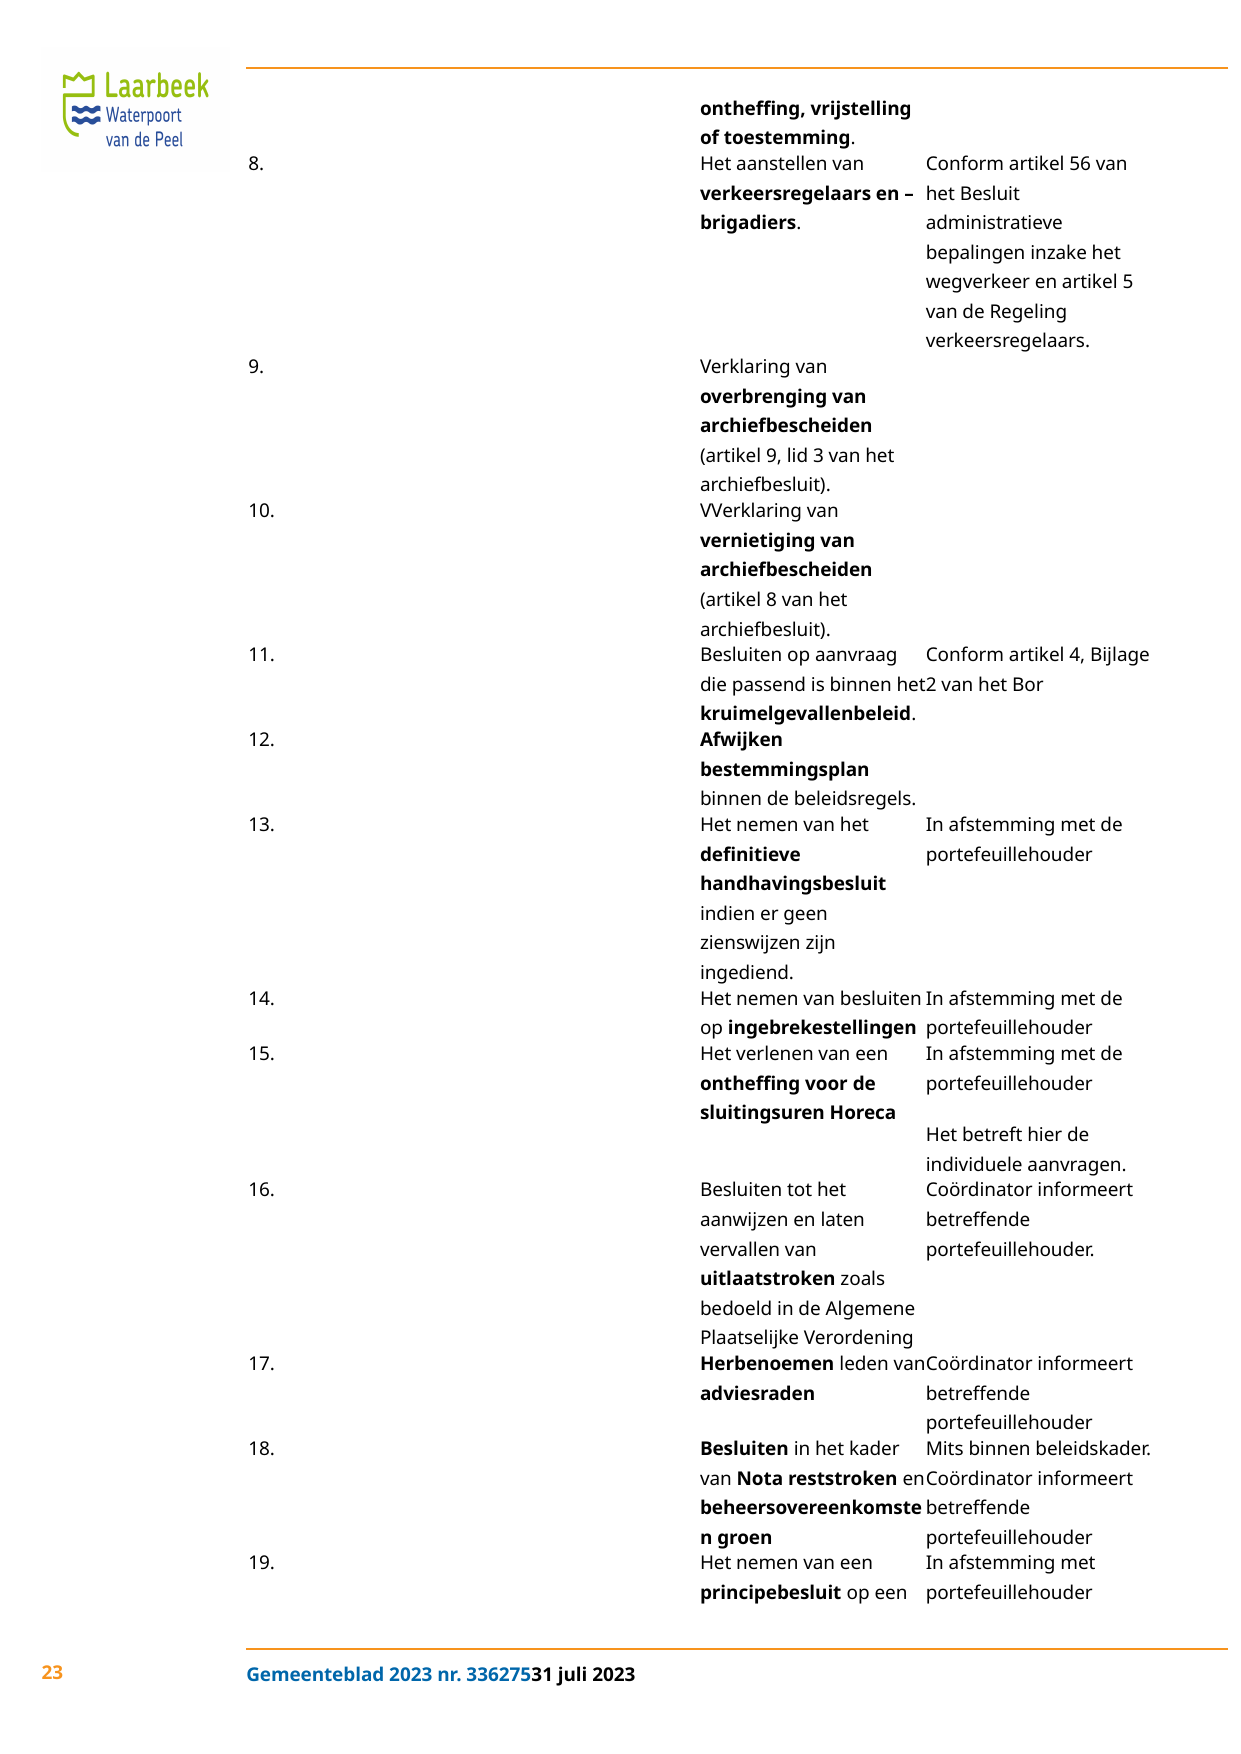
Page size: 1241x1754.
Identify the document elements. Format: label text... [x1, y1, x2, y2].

table_cell 13. [248, 811, 700, 985]
table_cell 17. [248, 1350, 700, 1435]
table_cell Het aanstellen van verkeersregelaars en – brigadiers. [700, 150, 926, 353]
table_cell Het betreft hier de individuele aanvragen. [926, 1121, 1152, 1177]
table_cell 10. [248, 498, 700, 641]
table_cell [926, 1096, 1152, 1121]
table_cell In afstemming met de portefeuillehouder [926, 985, 1152, 1040]
table_cell [248, 95, 700, 150]
table_cell Het nemen van het definitieve handhavingsbesluit indien er geen zienswijzen zijn ingediend. [700, 811, 926, 985]
table_cell In afstemming met de portefeuillehouder [926, 1040, 1152, 1096]
table_cell Mits binnen beleidskader. Coördinator informeert betreffende portefeuillehouder [926, 1435, 1152, 1549]
table_cell Conform artikel 56 van het Besluit administratieve bepalingen inzake het wegverkeer en artikel 5 van de Regeling verkeersregelaars. [926, 150, 1152, 353]
table_cell [926, 726, 1152, 811]
picture [41, 47, 231, 172]
table_cell ontheffing, vrijstelling of toestemming. [700, 95, 926, 150]
table_cell Afwijken bestemmingsplan binnen de beleidsregels. [700, 726, 926, 811]
table_cell Coördinator informeert betreffende portefeuillehouder [926, 1350, 1152, 1435]
table_cell Het nemen van besluiten op ingebrekestellingen [700, 985, 926, 1040]
table_cell [926, 95, 1152, 150]
table_cell 11. [248, 641, 700, 726]
table_cell In afstemming met de portefeuillehouder [926, 811, 1152, 985]
table_cell In afstemming met portefeuillehouder [926, 1550, 1152, 1605]
table_cell 8. [248, 150, 700, 353]
table_cell Conform artikel 4, Bijlage 2 van het Bor [926, 641, 1152, 726]
table_cell Verklaring van overbrenging van archiefbescheiden (artikel 9, lid 3 van het archiefbesluit). [700, 353, 926, 497]
table_cell Coördinator informeert betreffende portefeuillehouder. [926, 1177, 1152, 1350]
table_cell Herbenoemen leden van adviesraden [700, 1350, 926, 1435]
table_cell 18. [248, 1435, 700, 1549]
table_cell [926, 353, 1152, 497]
table_cell 9. [248, 353, 700, 497]
table_cell 16. [248, 1177, 700, 1350]
table_cell 12. [248, 726, 700, 811]
table_cell VVerklaring van vernietiging van archiefbescheiden (artikel 8 van het archiefbesluit). [700, 498, 926, 641]
table_cell Besluiten tot het aanwijzen en laten vervallen van uitlaatstroken zoals bedoeld in de Algemene Plaatselijke Verordening [700, 1177, 926, 1350]
table_cell Het verlenen van een ontheffing voor de sluitingsuren Horeca [700, 1040, 926, 1177]
table_cell 19. [248, 1550, 700, 1605]
table_cell Het nemen van een principebesluit op een [700, 1550, 926, 1605]
table_cell 15. [248, 1040, 700, 1177]
table_cell Besluiten op aanvraag die passend is binnen het kruimelgevallenbeleid. [700, 641, 926, 726]
table_cell 14. [248, 985, 700, 1040]
table_cell Besluiten in het kader van Nota reststroken en beheersovereenkomsten groen [700, 1435, 926, 1549]
table_cell [926, 498, 1152, 641]
